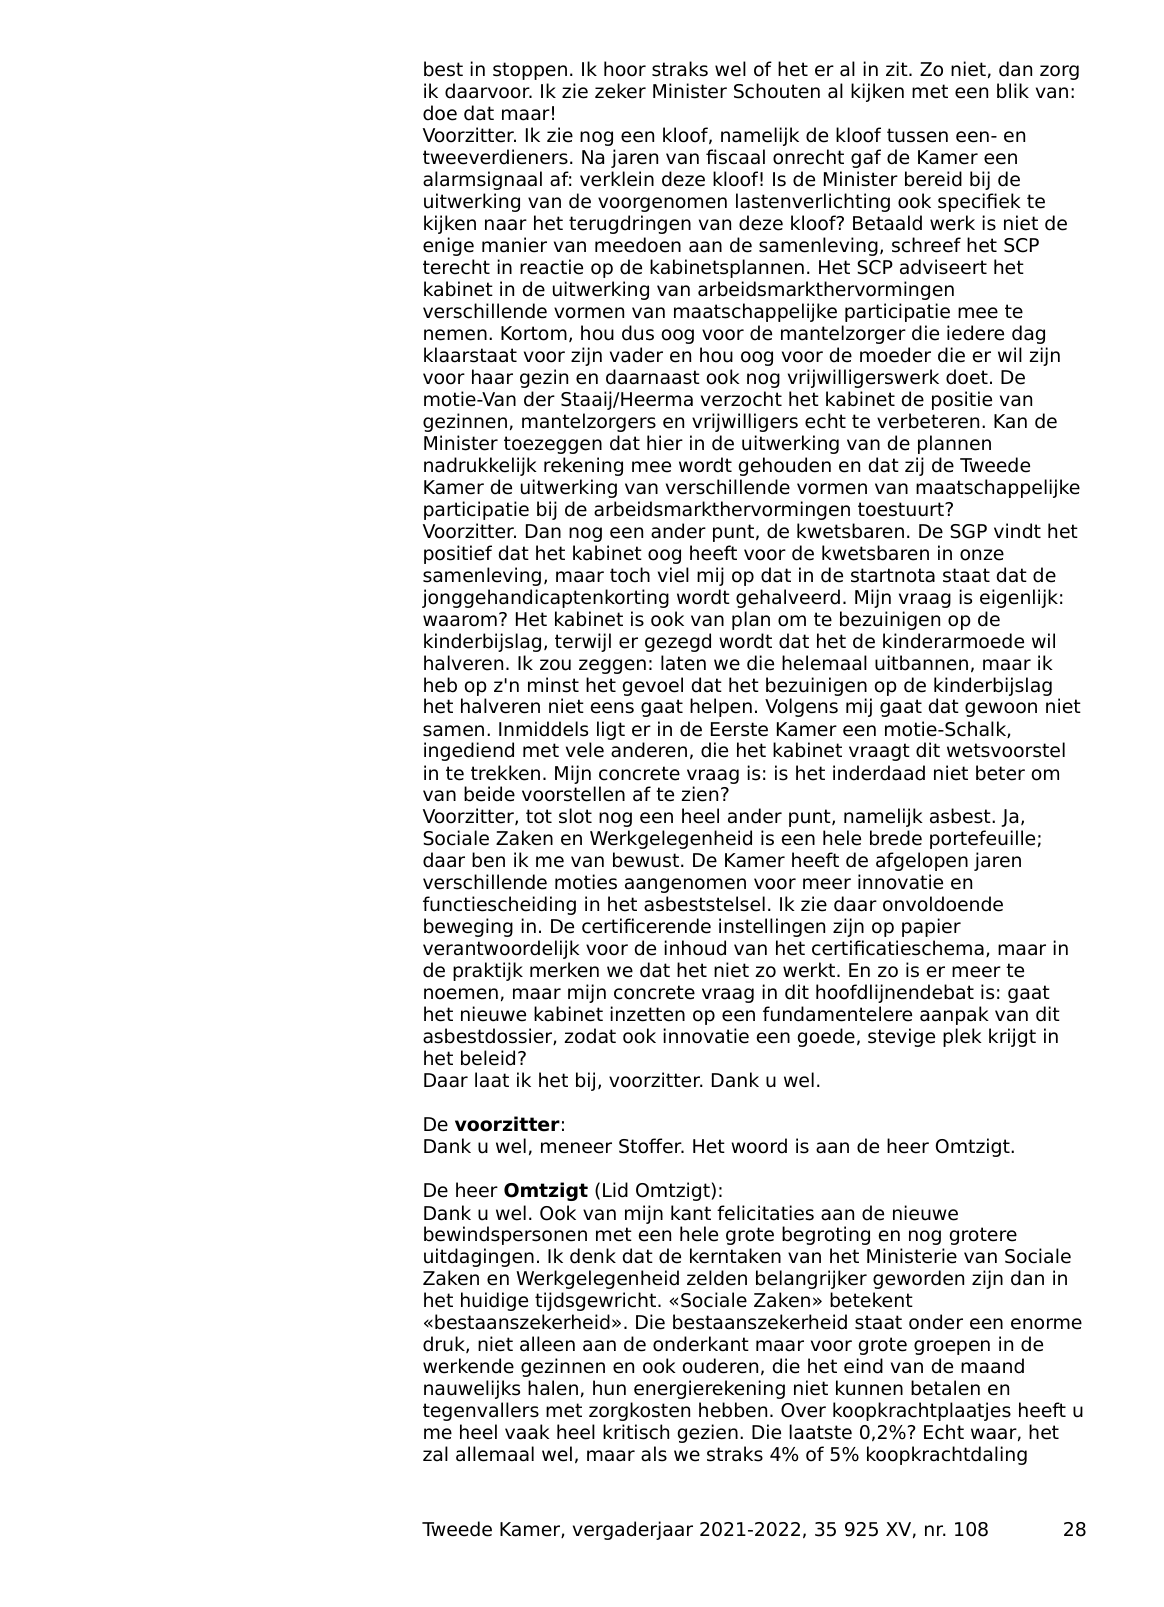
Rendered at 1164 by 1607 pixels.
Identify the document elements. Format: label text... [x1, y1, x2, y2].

text Voorzitter. Ik zie nog een kloof, namelijk de kloof tussen een- en tweeverdieners. Na jaren van fiscaal onrecht gaf de Kamer een alarmsignaal af: verklein deze kloof! Is de Minister bereid bij de uitwerking van de voorgenomen lastenverlichting ook specifiek te kijken naar het terugdringen van deze kloof? Betaald werk is niet de enige manier van meedoen aan de samenleving, schreef het SCP terecht in reactie op de kabinetsplannen. Het SCP adviseert het kabinet in de uitwerking van arbeidsmarkthervormingen verschillende vormen van maatschappelijke participatie mee te nemen. Kortom, hou dus oog voor de mantelzorger die iedere dag klaarstaat voor zijn vader en hou oog voor de moeder die er wil zijn voor haar gezin en daarnaast ook nog vrijwilligerswerk doet. De motie-Van der Staaij/Heerma verzocht het kabinet de positie van gezinnen, mantelzorgers en vrijwilligers echt te verbeteren. Kan de Minister toezeggen dat hier in de uitwerking van de plannen nadrukkelijk rekening mee wordt gehouden en dat zij de Tweede Kamer de uitwerking van verschillende vormen van maatschappelijke participatie bij de arbeidsmarkthervormingen toestuurt? [422, 125, 1087, 521]
text Dank u wel, meneer Stoffer. Het woord is aan de heer Omtzigt. [422, 1136, 1087, 1158]
text Voorzitter, tot slot nog een heel ander punt, namelijk asbest. Ja, Sociale Zaken en Werkgelegenheid is een hele brede portefeuille; daar ben ik me van bewust. De Kamer heeft de afgelopen jaren verschillende moties aangenomen voor meer innovatie en functiescheiding in het asbeststelsel. Ik zie daar onvoldoende beweging in. De certificerende instellingen zijn op papier verantwoordelijk voor de inhoud van het certificatieschema, maar in de praktijk merken we dat het niet zo werkt. En zo is er meer te noemen, maar mijn concrete vraag in dit hoofdlijnendebat is: gaat het nieuwe kabinet inzetten op een fundamentelere aanpak van dit asbestdossier, zodat ook innovatie een goede, stevige plek krijgt in het beleid? [422, 806, 1087, 1070]
text best in stoppen. Ik hoor straks wel of het er al in zit. Zo niet, dan zorg ik daarvoor. Ik zie zeker Minister Schouten al kijken met een blik van: doe dat maar! [422, 59, 1087, 125]
text De voorzitter: [422, 1114, 1087, 1136]
text De heer Omtzigt (Lid Omtzigt): [422, 1180, 1087, 1202]
text Voorzitter. Dan nog een ander punt, de kwetsbaren. De SGP vindt het positief dat het kabinet oog heeft voor de kwetsbaren in onze samenleving, maar toch viel mij op dat in de startnota staat dat de jonggehandicaptenkorting wordt gehalveerd. Mijn vraag is eigenlijk: waarom? Het kabinet is ook van plan om te bezuinigen op de kinderbijslag, terwijl er gezegd wordt dat het de kinderarmoede wil halveren. Ik zou zeggen: laten we die helemaal uitbannen, maar ik heb op z'n minst het gevoel dat het bezuinigen op de kinderbijslag het halveren niet eens gaat helpen. Volgens mij gaat dat gewoon niet samen. Inmiddels ligt er in de Eerste Kamer een motie-Schalk, ingediend met vele anderen, die het kabinet vraagt dit wetsvoorstel in te trekken. Mijn concrete vraag is: is het inderdaad niet beter om van beide voorstellen af te zien? [422, 521, 1087, 806]
text Daar laat ik het bij, voorzitter. Dank u wel. [422, 1070, 1087, 1092]
text Dank u wel. Ook van mijn kant felicitaties aan de nieuwe bewindspersonen met een hele grote begroting en nog grotere uitdagingen. Ik denk dat de kerntaken van het Ministerie van Sociale Zaken en Werkgelegenheid zelden belangrijker geworden zijn dan in het huidige tijdsgewricht. «Sociale Zaken» betekent «bestaanszekerheid». Die bestaanszekerheid staat onder een enorme druk, niet alleen aan de onderkant maar voor grote groepen in de werkende gezinnen en ook ouderen, die het eind van de maand nauwelijks halen, hun energierekening niet kunnen betalen en tegenvallers met zorgkosten hebben. Over koopkrachtplaatjes heeft u me heel vaak heel kritisch gezien. Die laatste 0,2%? Echt waar, het zal allemaal wel, maar als we straks 4% of 5% koopkrachtdaling [422, 1202, 1087, 1466]
